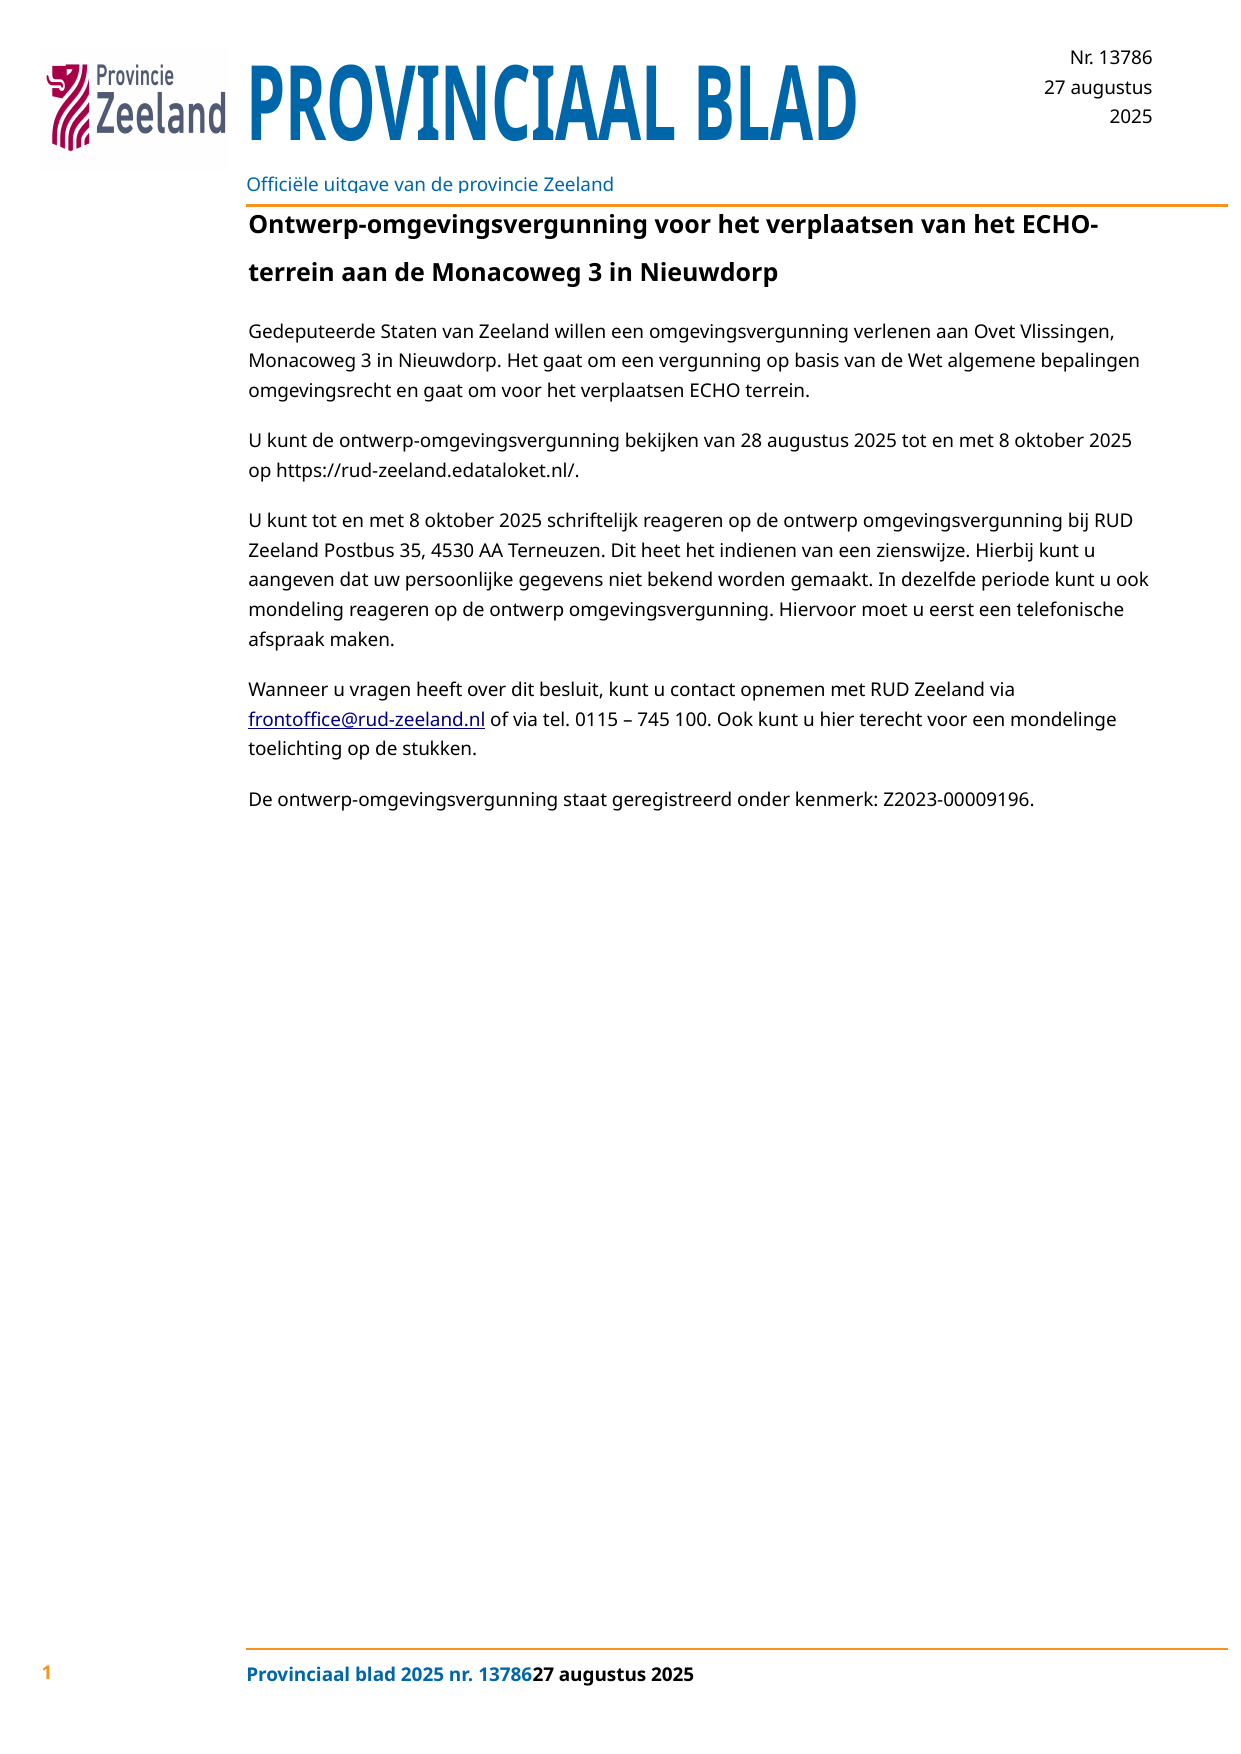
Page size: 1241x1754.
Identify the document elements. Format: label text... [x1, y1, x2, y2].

text U kunt tot en met 8 oktober 2025 schriftelijk reageren op de ontwerp omgevingsvergunning bij RUD Zeeland Postbus 35, 4530 AA Terneuzen. Dit heet het indienen van een zienswijze. Hierbij kunt u aangeven dat uw persoonlijke gegevens niet bekend worden gemaakt. In dezelfde periode kunt u ook mondeling reageren op de ontwerp omgevingsvergunning. Hiervoor moet u eerst een telefonische afspraak maken. [248, 507, 1152, 652]
text De ontwerp-omgevingsvergunning staat geregistreerd onder kenmerk: Z2023-00009196. [248, 786, 1152, 812]
text Gedeputeerde Staten van Zeeland willen een omgevingsvergunning verlenen aan Ovet Vlissingen, Monacoweg 3 in Nieuwdorp. Het gaat om een vergunning op basis van de Wet algemene bepalingen omgevingsrecht en gaat om voor het verplaatsen ECHO terrein. [248, 318, 1152, 403]
text Ontwerp-omgevingsvergunning voor het verplaatsen van het ECHO-terrein aan de Monacoweg 3 in Nieuwdorp [248, 207, 1152, 288]
text Wanneer u vragen heeft over dit besluit, kunt u contact opnemen met RUD Zeeland via frontoffice@rud-zeeland.nl of via tel. 0115 – 745 100. Ook kunt u hier terecht voor een mondelinge toelichting op de stukken. [248, 676, 1152, 761]
picture [41, 47, 231, 172]
text U kunt de ontwerp-omgevingsvergunning bekijken van 28 augustus 2025 tot en met 8 oktober 2025 op https://rud-zeeland.edataloket.nl/. [248, 427, 1152, 483]
